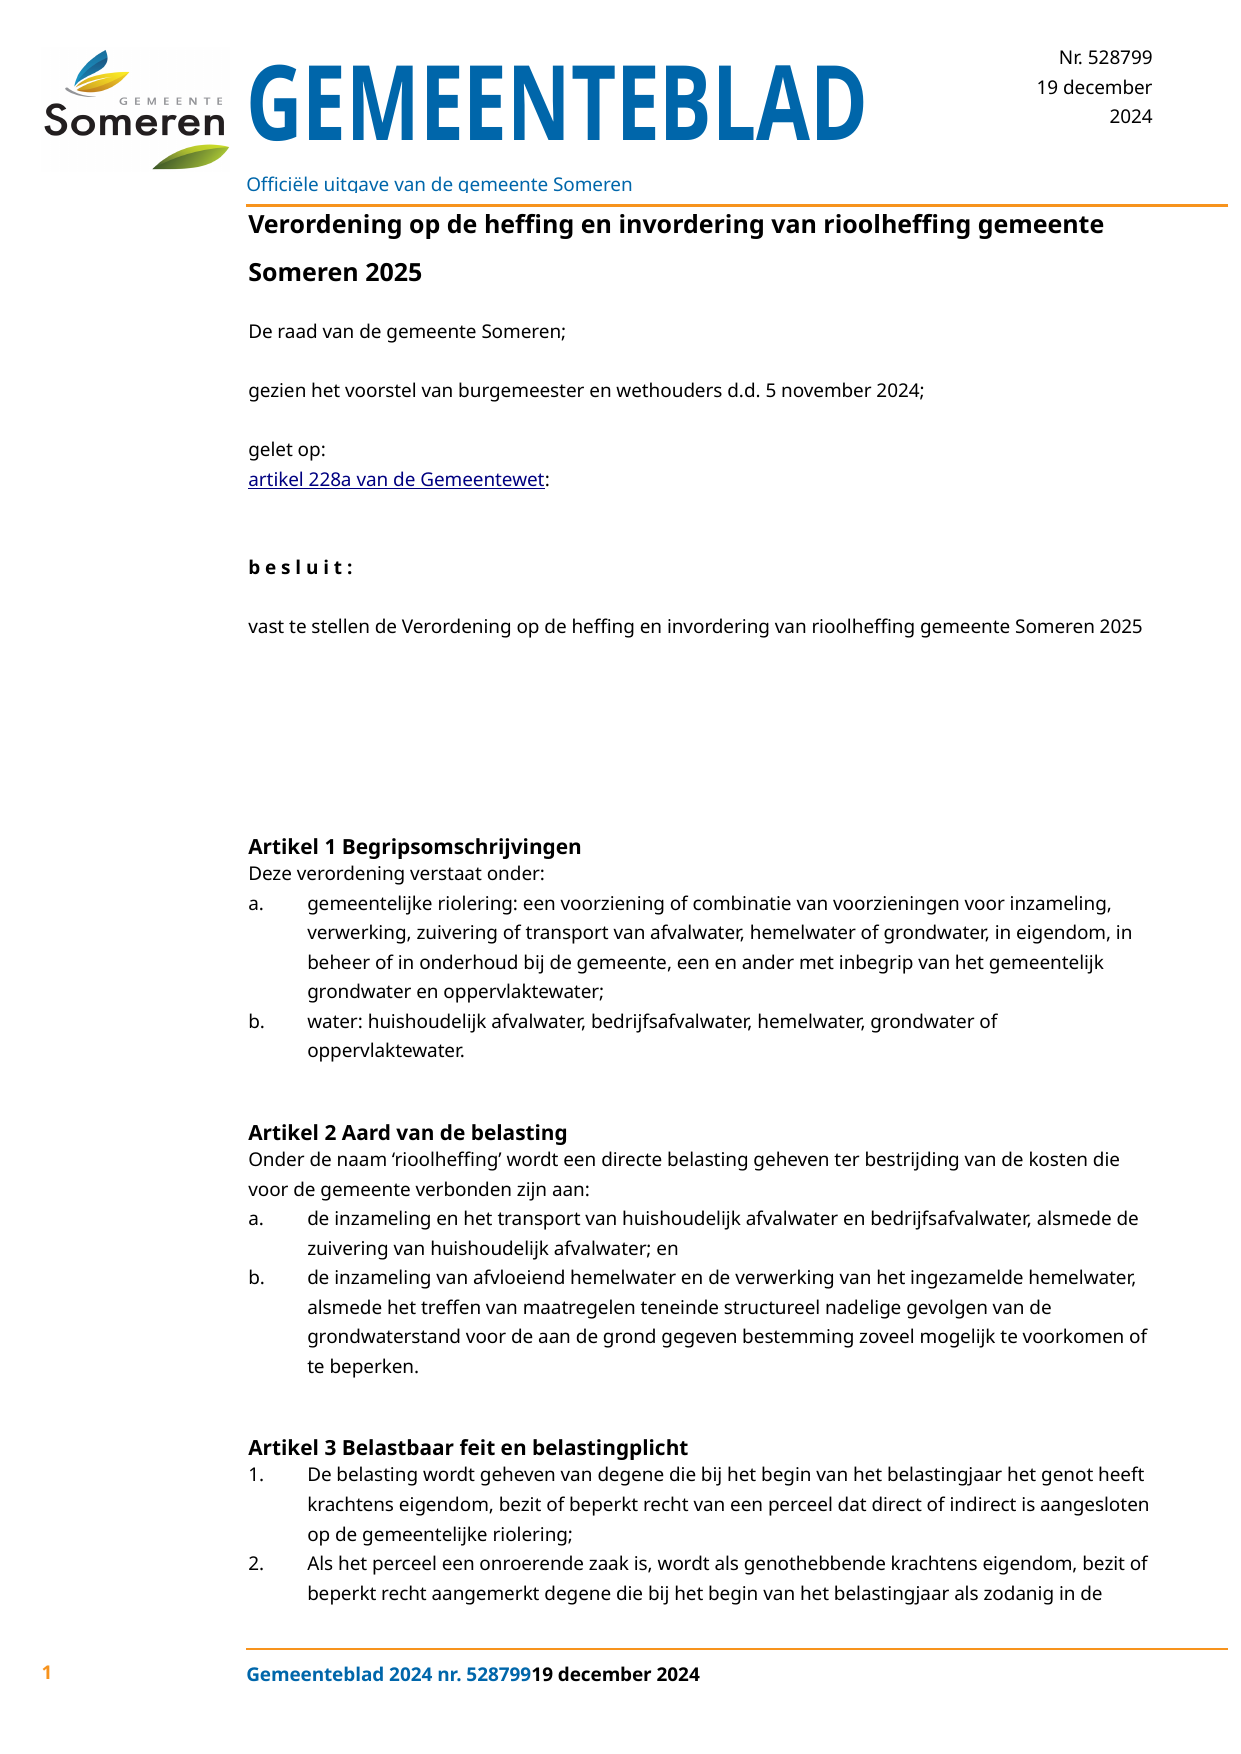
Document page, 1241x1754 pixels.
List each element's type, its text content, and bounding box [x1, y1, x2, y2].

list gemeentelijke riolering: een voorziening of combinatie van voorzieningen voor inzameling, verwerking, zuivering of transport van afvalwater, hemelwater of grondwater, in eigendom, in beheer of in onderhoud bij de gemeente, een en ander met inbegrip van het gemeentelijk grondwater en oppervlaktewater; [248, 890, 1152, 1004]
text b e s l u i t : [248, 554, 1152, 580]
text De raad van de gemeente Someren; [248, 318, 1152, 344]
text Deze verordening verstaat onder: [248, 860, 1152, 886]
list de inzameling en het transport van huishoudelijk afvalwater en bedrijfsafvalwater, alsmede de zuivering van huishoudelijk afvalwater; en [248, 1205, 1152, 1261]
picture [41, 47, 231, 172]
text Verordening op de heffing en invordering van rioolheffing gemeente Someren 2025 [248, 207, 1152, 288]
text Onder de naam ‘rioolheffing’ wordt een directe belasting geheven ter bestrijding van de kosten die voor de gemeente verbonden zijn aan: [248, 1146, 1152, 1201]
text artikel 228a van de Gemeentewet: [248, 466, 1152, 492]
list water: huishoudelijk afvalwater, bedrijfsafvalwater, hemelwater, grondwater of oppervlaktewater. [248, 1008, 1152, 1063]
list Als het perceel een onroerende zaak is, wordt als genothebbende krachtens eigendom, bezit of beperkt recht aangemerkt degene die bij het begin van het belastingjaar als zodanig in de [248, 1550, 1152, 1606]
text Artikel 1 Begripsomschrijvingen [248, 832, 1152, 860]
text gelet op: [248, 436, 1152, 462]
text vast te stellen de Verordening op de heffing en invordering van rioolheffing gemeente Someren 2025 [248, 614, 1152, 639]
list De belasting wordt geheven van degene die bij het begin van het belastingjaar het genot heeft krachtens eigendom, bezit of beperkt recht van een perceel dat direct of indirect is aangesloten op de gemeentelijke riolering; [248, 1462, 1152, 1547]
list de inzameling van afvloeiend hemelwater en de verwerking van het ingezamelde hemelwater, alsmede het treffen van maatregelen teneinde structureel nadelige gevolgen van de grondwaterstand voor de aan de grond gegeven bestemming zoveel mogelijk te voorkomen of te beperken. [248, 1264, 1152, 1379]
text Artikel 2 Aard van de belasting [248, 1118, 1152, 1146]
text gezien het voorstel van burgemeester en wethouders d.d. 5 november 2024; [248, 377, 1152, 403]
text Artikel 3 Belastbaar feit en belastingplicht [248, 1433, 1152, 1462]
